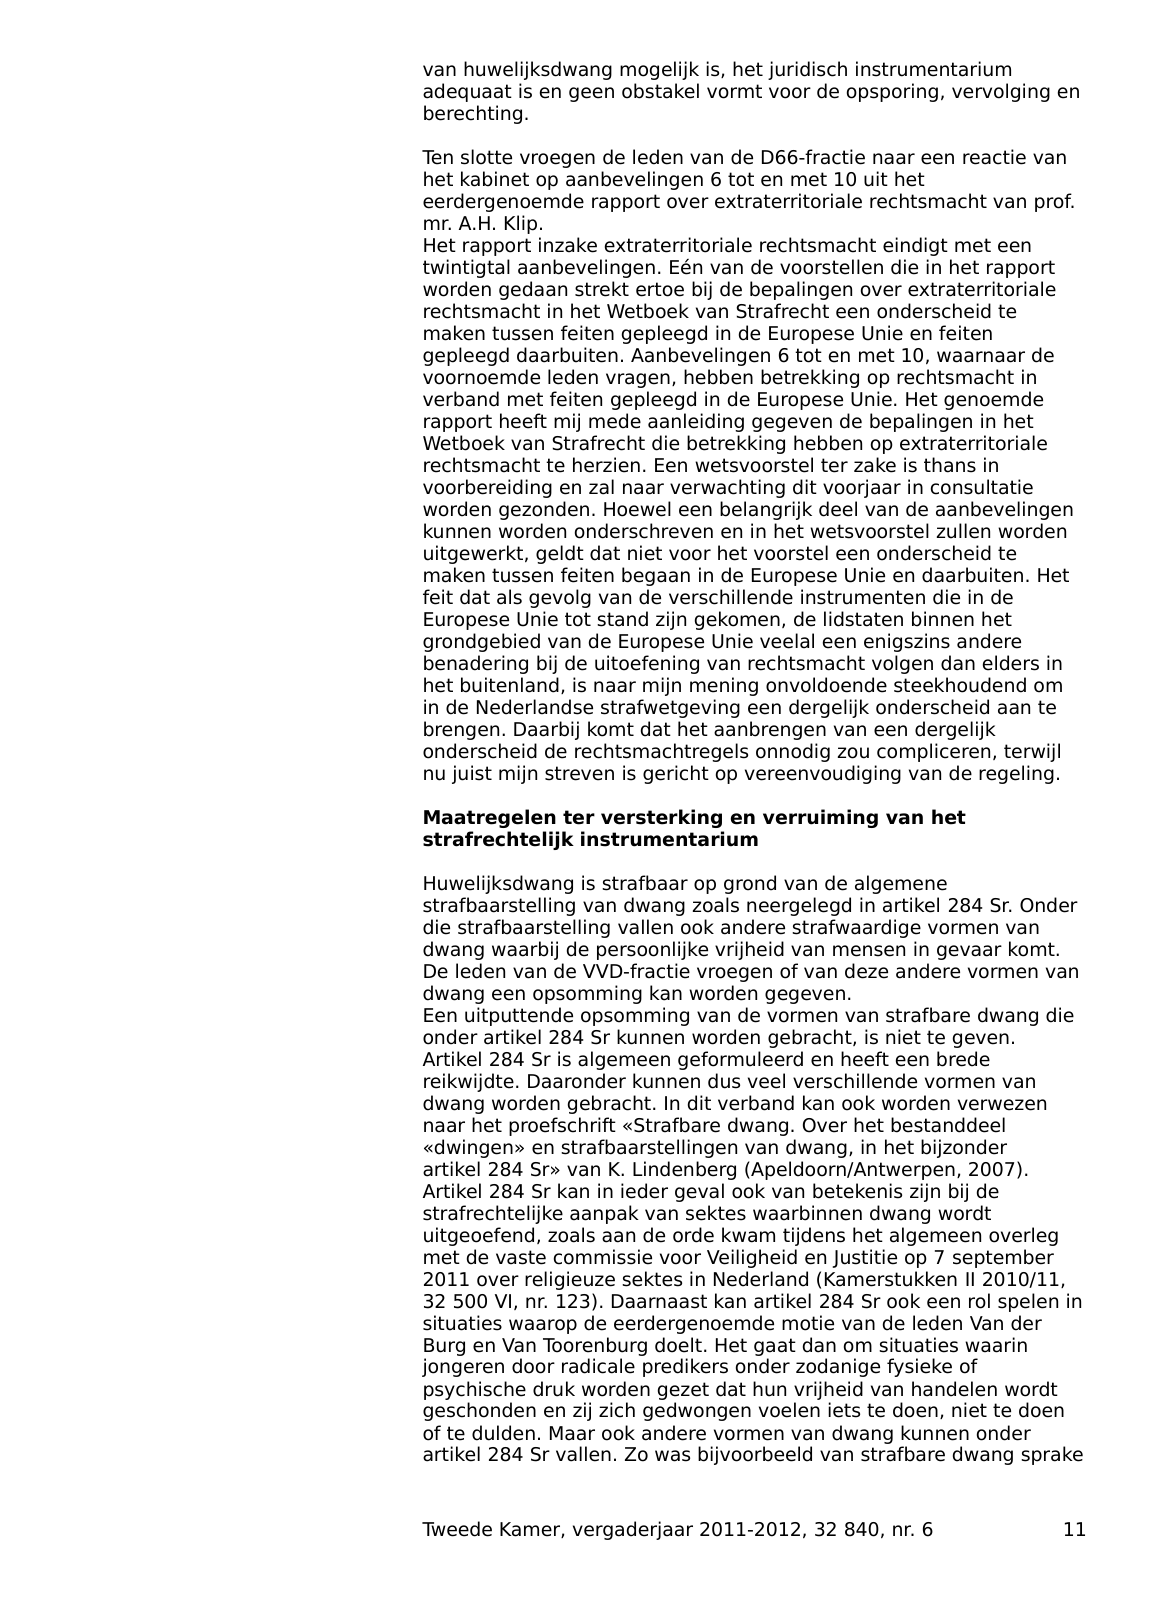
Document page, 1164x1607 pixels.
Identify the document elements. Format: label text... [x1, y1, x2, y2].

text van huwelijksdwang mogelijk is, het juridisch instrumentarium adequaat is en geen obstakel vormt voor de opsporing, vervolging en berechting. [422, 59, 1087, 125]
text Ten slotte vroegen de leden van de D66-fractie naar een reactie van het kabinet op aanbevelingen 6 tot en met 10 uit het eerdergenoemde rapport over extraterritoriale rechtsmacht van prof. mr. A.H. Klip. [422, 147, 1087, 235]
text Een uitputtende opsomming van de vormen van strafbare dwang die onder artikel 284 Sr kunnen worden gebracht, is niet te geven. Artikel 284 Sr is algemeen geformuleerd en heeft een brede reikwijdte. Daaronder kunnen dus veel verschillende vormen van dwang worden gebracht. In dit verband kan ook worden verwezen naar het proefschrift «Strafbare dwang. Over het bestanddeel «dwingen» en strafbaarstellingen van dwang, in het bijzonder artikel 284 Sr» van K. Lindenberg (Apeldoorn/Antwerpen, 2007). Artikel 284 Sr kan in ieder geval ook van betekenis zijn bij de strafrechtelijke aanpak van sektes waarbinnen dwang wordt uitgeoefend, zoals aan de orde kwam tijdens het algemeen overleg met de vaste commissie voor Veiligheid en Justitie op 7 september 2011 over religieuze sektes in Nederland (Kamerstukken II 2010/11, 32 500 VI, nr. 123). Daarnaast kan artikel 284 Sr ook een rol spelen in situaties waarop de eerdergenoemde motie van de leden Van der Burg en Van Toorenburg doelt. Het gaat dan om situaties waarin jongeren door radicale predikers onder zodanige fysieke of psychische druk worden gezet dat hun vrijheid van handelen wordt geschonden en zij zich gedwongen voelen iets te doen, niet te doen of te dulden. Maar ook andere vormen van dwang kunnen onder artikel 284 Sr vallen. Zo was bijvoorbeeld van strafbare dwang sprake [422, 1005, 1087, 1466]
text Huwelijksdwang is strafbaar op grond van de algemene strafbaarstelling van dwang zoals neergelegd in artikel 284 Sr. Onder die strafbaarstelling vallen ook andere strafwaardige vormen van dwang waarbij de persoonlijke vrijheid van mensen in gevaar komt. De leden van de VVD-fractie vroegen of van deze andere vormen van dwang een opsomming kan worden gegeven. [422, 873, 1087, 1005]
text Het rapport inzake extraterritoriale rechtsmacht eindigt met een twintigtal aanbevelingen. Eén van de voorstellen die in het rapport worden gedaan strekt ertoe bij de bepalingen over extraterritoriale rechtsmacht in het Wetboek van Strafrecht een onderscheid te maken tussen feiten gepleegd in de Europese Unie en feiten gepleegd daarbuiten. Aanbevelingen 6 tot en met 10, waarnaar de voornoemde leden vragen, hebben betrekking op rechtsmacht in verband met feiten gepleegd in de Europese Unie. Het genoemde rapport heeft mij mede aanleiding gegeven de bepalingen in het Wetboek van Strafrecht die betrekking hebben op extraterritoriale rechtsmacht te herzien. Een wetsvoorstel ter zake is thans in voorbereiding en zal naar verwachting dit voorjaar in consultatie worden gezonden. Hoewel een belangrijk deel van de aanbevelingen kunnen worden onderschreven en in het wetsvoorstel zullen worden uitgewerkt, geldt dat niet voor het voorstel een onderscheid te maken tussen feiten begaan in de Europese Unie en daarbuiten. Het feit dat als gevolg van de verschillende instrumenten die in de Europese Unie tot stand zijn gekomen, de lidstaten binnen het grondgebied van de Europese Unie veelal een enigszins andere benadering bij de uitoefening van rechtsmacht volgen dan elders in het buitenland, is naar mijn mening onvoldoende steekhoudend om in de Nederlandse strafwetgeving een dergelijk onderscheid aan te brengen. Daarbij komt dat het aanbrengen van een dergelijk onderscheid de rechtsmachtregels onnodig zou compliceren, terwijl nu juist mijn streven is gericht op vereenvoudiging van de regeling. [422, 235, 1087, 784]
subtitle Maatregelen ter versterking en verruiming van het strafrechtelijk instrumentarium [422, 807, 1087, 851]
